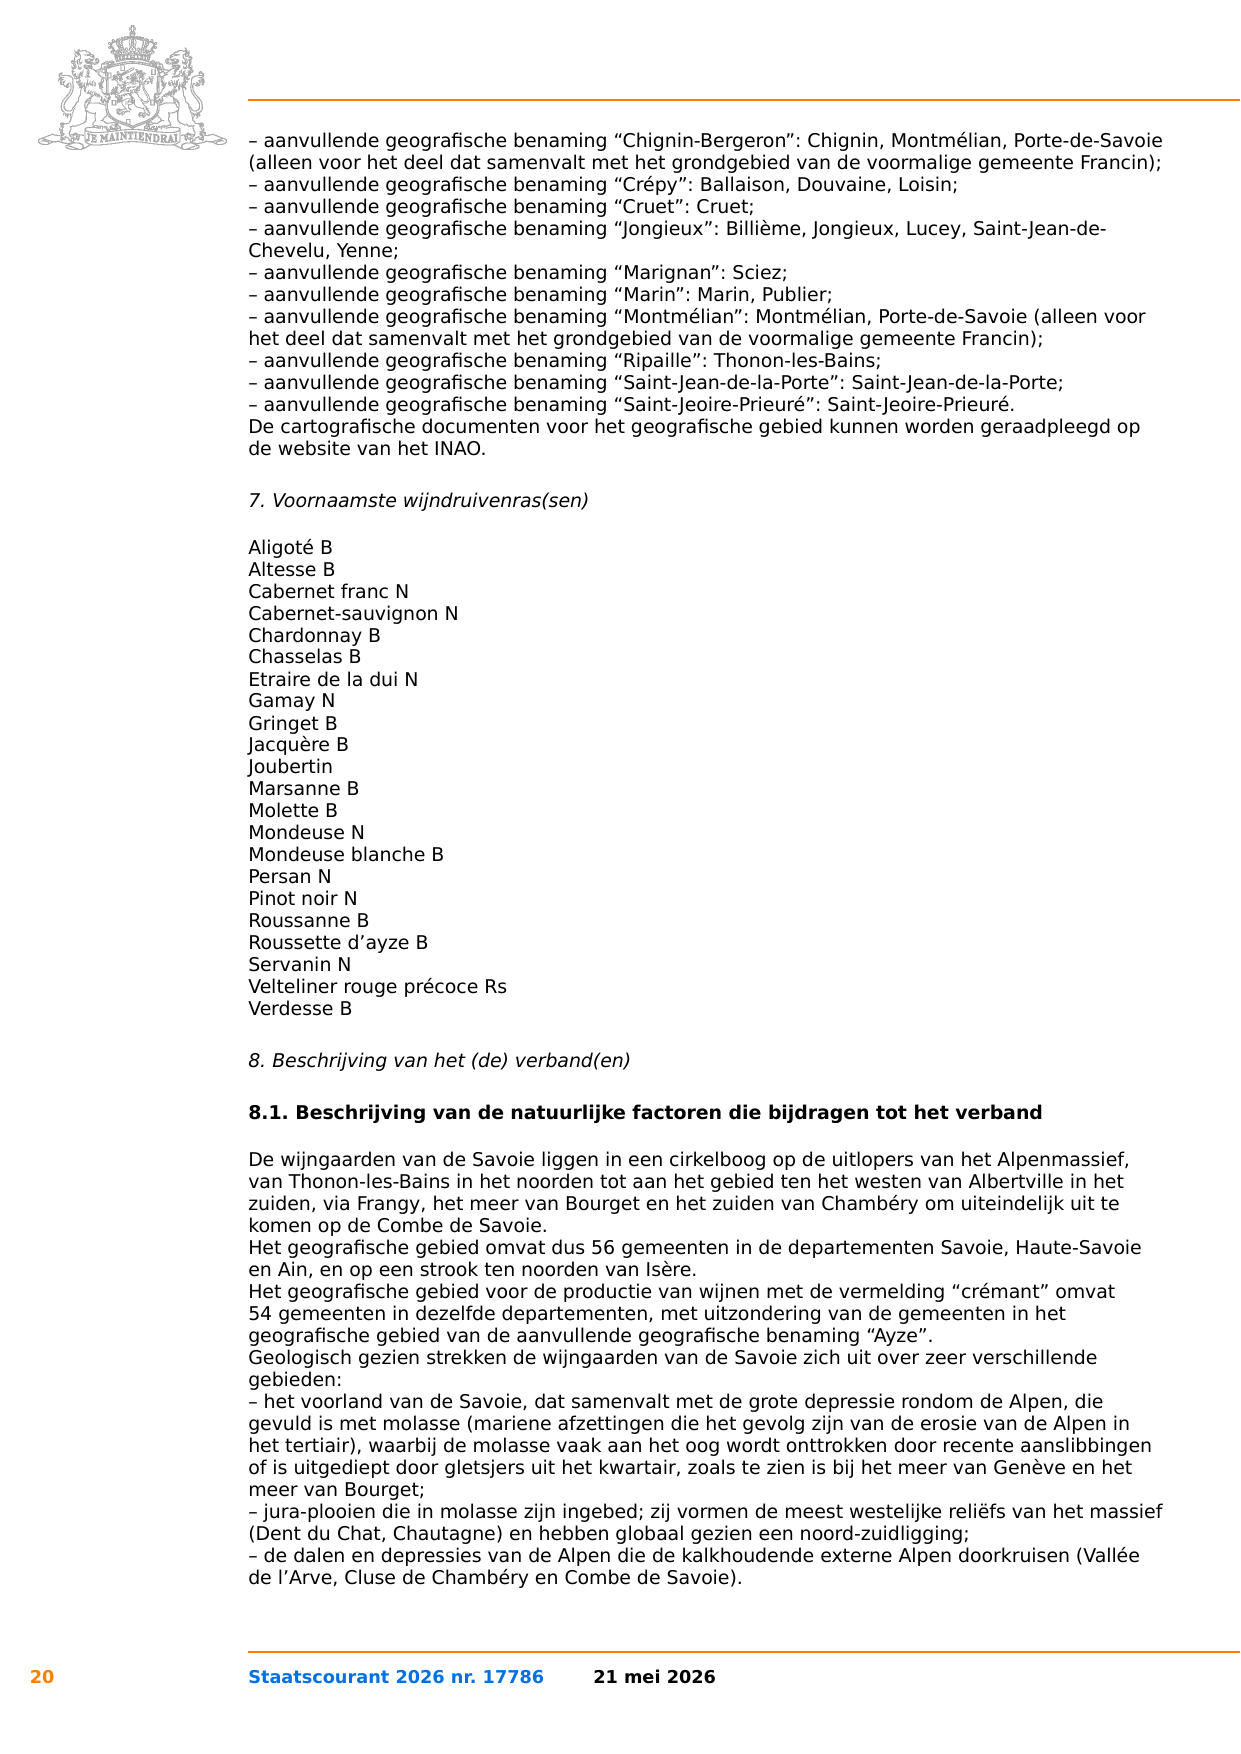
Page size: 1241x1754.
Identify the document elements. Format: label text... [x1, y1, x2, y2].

subtitle 8.1. Beschrijving van de natuurlijke factoren die bijdragen tot het verband [248, 1102, 1163, 1124]
text – aanvullende geografische benaming “Saint-Jean-de-la-Porte”: Saint-Jean-de-la-Porte; [248, 372, 1163, 394]
text De cartografische documenten voor het geografische gebied kunnen worden geraadpleegd op de website van het INAO. [248, 416, 1163, 459]
text – aanvullende geografische benaming “Marignan”: Sciez; [248, 262, 1163, 284]
text Jacquère B [248, 734, 1163, 756]
text – aanvullende geografische benaming “Jongieux”: Billième, Jongieux, Lucey, Saint-Jean-de-Chevelu, Yenne; [248, 218, 1163, 262]
text – aanvullende geografische benaming “Montmélian”: Montmélian, Porte-de-Savoie (alleen voor het deel dat samenvalt met het grondgebied van de voormalige gemeente Francin); [248, 306, 1163, 350]
text Geologisch gezien strekken de wijngaarden van de Savoie zich uit over zeer verschillende gebieden: [248, 1347, 1163, 1391]
text Cabernet franc N [248, 581, 1163, 602]
text Gringet B [248, 712, 1163, 734]
text Velteliner rouge précoce Rs [248, 976, 1163, 998]
text Marsanne B [248, 778, 1163, 800]
text Mondeuse N [248, 822, 1163, 844]
text Verdesse B [248, 998, 1163, 1020]
text Etraire de la dui N [248, 668, 1163, 690]
text – aanvullende geografische benaming “Saint-Jeoire-Prieuré”: Saint-Jeoire-Prieuré. [248, 394, 1163, 416]
text Aligoté B [248, 537, 1163, 558]
picture [38, 25, 227, 150]
text Servanin N [248, 954, 1163, 976]
text – het voorland van de Savoie, dat samenvalt met de grote depressie rondom de Alpen, die gevuld is met molasse (mariene afzettingen die het gevolg zijn van de erosie van de Alpen in het tertiair), waarbij de molasse vaak aan het oog wordt onttrokken door recente aanslibbingen of is uitgediept door gletsjers uit het kwartair, zoals te zien is bij het meer van Genève en het meer van Bourget; [248, 1391, 1163, 1501]
text Altesse B [248, 558, 1163, 581]
text – aanvullende geografische benaming “Chignin-Bergeron”: Chignin, Montmélian, Porte-de-Savoie (alleen voor het deel dat samenvalt met het grondgebied van de voormalige gemeente Francin); [248, 130, 1163, 174]
text Molette B [248, 800, 1163, 822]
text Persan N [248, 866, 1163, 888]
text Roussanne B [248, 910, 1163, 932]
text – aanvullende geografische benaming “Cruet”: Cruet; [248, 196, 1163, 218]
text Chasselas B [248, 646, 1163, 668]
text Joubertin [248, 756, 1163, 778]
text Chardonnay B [248, 624, 1163, 646]
text Mondeuse blanche B [248, 844, 1163, 866]
text – aanvullende geografische benaming “Marin”: Marin, Publier; [248, 284, 1163, 306]
text Pinot noir N [248, 888, 1163, 910]
subtitle 8. Beschrijving van het (de) verband(en) [248, 1050, 1163, 1072]
text Cabernet-sauvignon N [248, 602, 1163, 624]
text – de dalen en depressies van de Alpen die de kalkhoudende externe Alpen doorkruisen (Vallée de l’Arve, Cluse de Chambéry en Combe de Savoie). [248, 1545, 1163, 1589]
text – aanvullende geografische benaming “Crépy”: Ballaison, Douvaine, Loisin; [248, 174, 1163, 196]
text De wijngaarden van de Savoie liggen in een cirkelboog op de uitlopers van het Alpenmassief, van Thonon-les-Bains in het noorden tot aan het gebied ten het westen van Albertville in het zuiden, via Frangy, het meer van Bourget en het zuiden van Chambéry om uiteindelijk uit te komen op de Combe de Savoie. [248, 1149, 1163, 1237]
text – aanvullende geografische benaming “Ripaille”: Thonon-les-Bains; [248, 350, 1163, 372]
text Gamay N [248, 690, 1163, 712]
text – jura-plooien die in molasse zijn ingebed; zij vormen de meest westelijke reliëfs van het massief (Dent du Chat, Chautagne) en hebben globaal gezien een noord-zuidligging; [248, 1501, 1163, 1545]
text Het geografische gebied voor de productie van wijnen met de vermelding “crémant” omvat 54 gemeenten in dezelfde departementen, met uitzondering van de gemeenten in het geografische gebied van de aanvullende geografische benaming “Ayze”. [248, 1281, 1163, 1347]
subtitle 7. Voornaamste wijndruivenras(sen) [248, 489, 1163, 512]
text Het geografische gebied omvat dus 56 gemeenten in de departementen Savoie, Haute-Savoie en Ain, en op een strook ten noorden van Isère. [248, 1237, 1163, 1281]
text Roussette d’ayze B [248, 932, 1163, 954]
